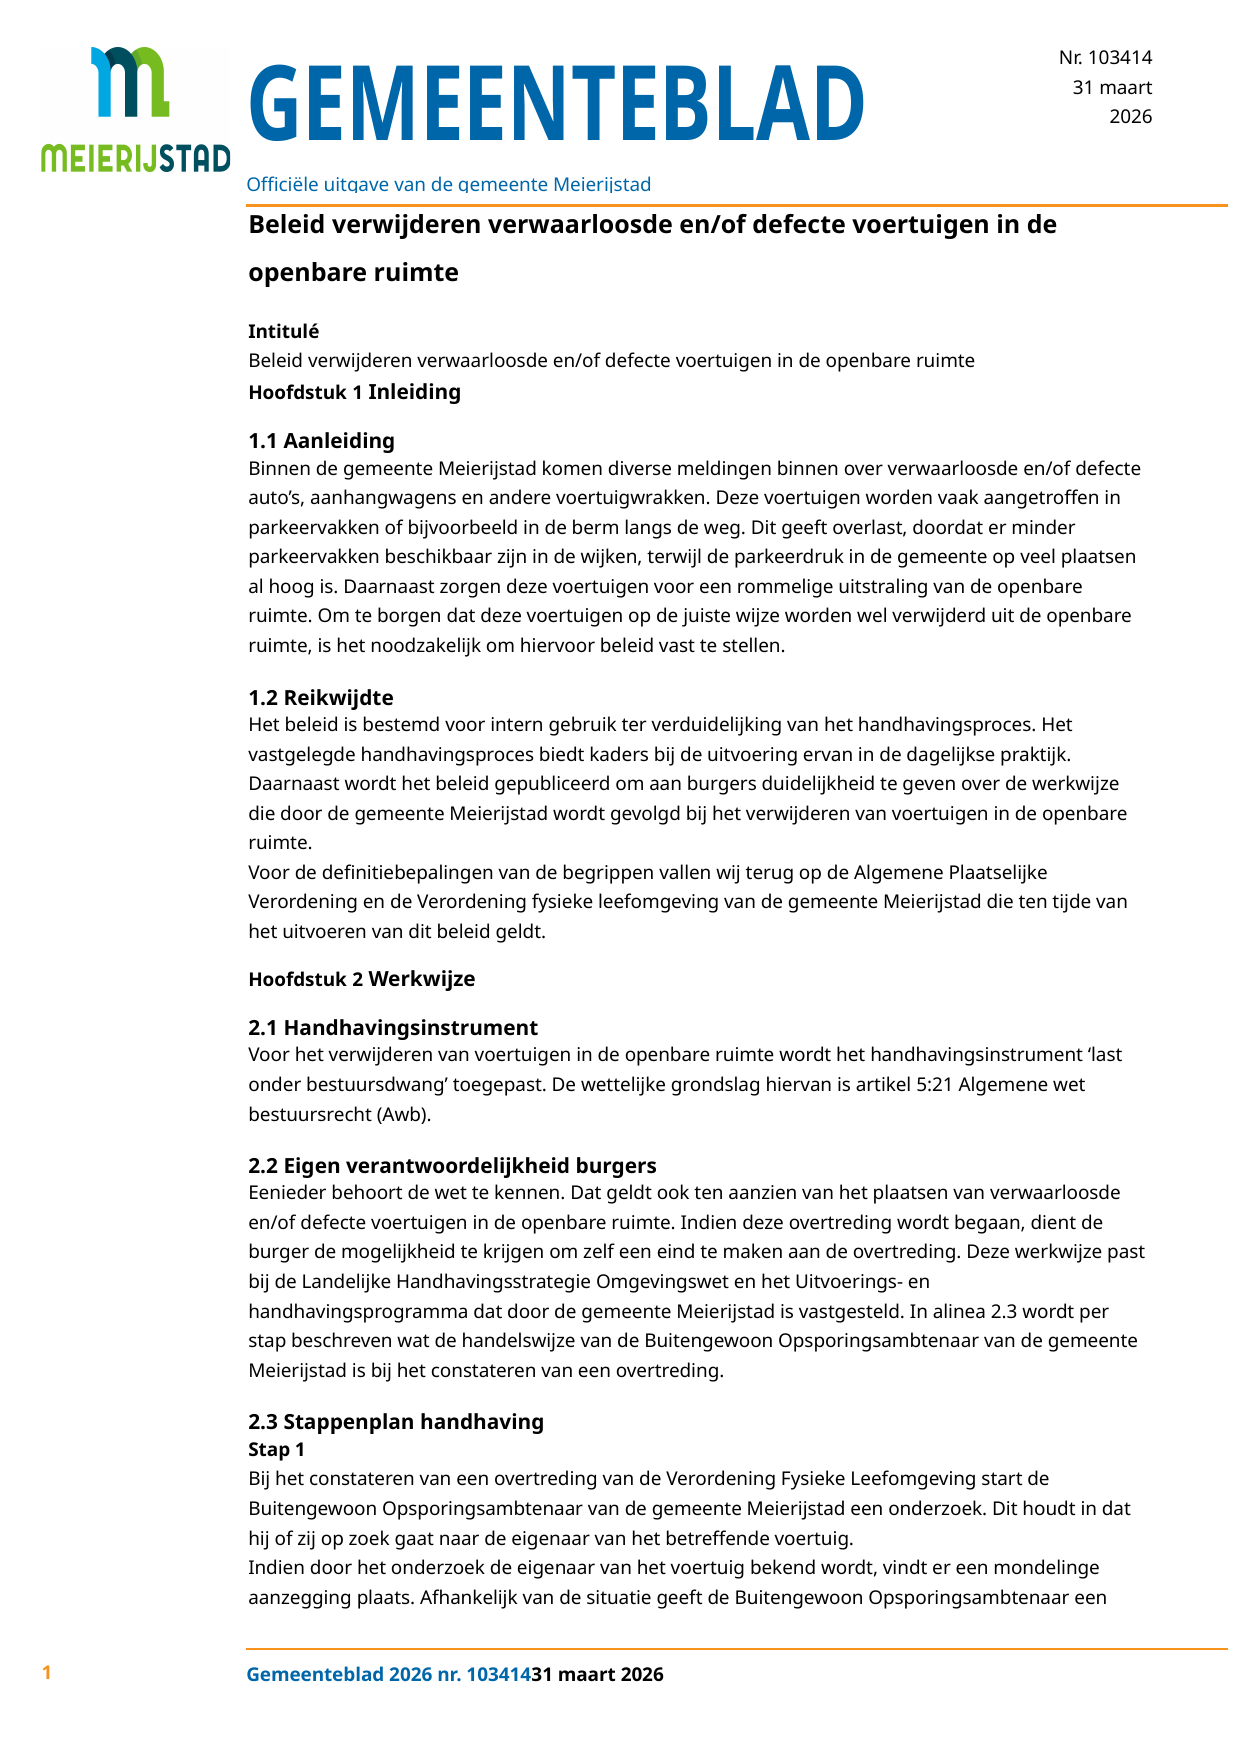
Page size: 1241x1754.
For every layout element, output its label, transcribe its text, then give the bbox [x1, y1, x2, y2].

text 2.1 Handhavingsinstrument [248, 1013, 1152, 1042]
text Voor het verwijderen van voertuigen in de openbare ruimte wordt het handhavingsinstrument ‘last onder bestuursdwang’ toegepast. De wettelijke grondslag hiervan is artikel 5:21 Algemene wet bestuursrecht (Awb). [248, 1042, 1152, 1126]
text 1.1 Aanleiding [248, 426, 1152, 455]
text Stap 1 [248, 1436, 1152, 1462]
text Hoofdstuk 1 Inleiding [248, 377, 1152, 406]
text Eenieder behoort de wet te kennen. Dat geldt ook ten aanzien van het plaatsen van verwaarloosde en/of defecte voertuigen in de openbare ruimte. Indien deze overtreding wordt begaan, dient de burger de mogelijkheid te krijgen om zelf een eind te maken aan de overtreding. Deze werkwijze past bij de Landelijke Handhavingsstrategie Omgevingswet en het Uitvoerings- en handhavingsprogramma dat door de gemeente Meierijstad is vastgesteld. In alinea 2.3 wordt per stap beschreven wat de handelswijze van de Buitengewoon Opsporingsambtenaar van de gemeente Meierijstad is bij het constateren van een overtreding. [248, 1179, 1152, 1383]
text Beleid verwijderen verwaarloosde en/of defecte voertuigen in de openbare ruimte [248, 347, 1152, 373]
text Bij het constateren van een overtreding van de Verordening Fysieke Leefomgeving start de Buitengewoon Opsporingsambtenaar van de gemeente Meierijstad een onderzoek. Dit houdt in dat hij of zij op zoek gaat naar de eigenaar van het betreffende voertuig. [248, 1466, 1152, 1550]
text Intitulé [248, 318, 1152, 344]
text Beleid verwijderen verwaarloosde en/of defecte voertuigen in de openbare ruimte [248, 207, 1152, 288]
picture [41, 47, 231, 172]
text 1.2 Reikwijdte [248, 683, 1152, 711]
text 2.2 Eigen verantwoordelijkheid burgers [248, 1151, 1152, 1179]
text Indien door het onderzoek de eigenaar van het voertuig bekend wordt, vindt er een mondelinge aanzegging plaats. Afhankelijk van de situatie geeft de Buitengewoon Opsporingsambtenaar een [248, 1554, 1152, 1609]
text Het beleid is bestemd voor intern gebruik ter verduidelijking van het handhavingsproces. Het vastgelegde handhavingsproces biedt kaders bij de uitvoering ervan in de dagelijkse praktijk. Daarnaast wordt het beleid gepubliceerd om aan burgers duidelijkheid te geven over de werkwijze die door de gemeente Meierijstad wordt gevolgd bij het verwijderen van voertuigen in de openbare ruimte. [248, 711, 1152, 855]
text Binnen de gemeente Meierijstad komen diverse meldingen binnen over verwaarloosde en/of defecte auto’s, aanhangwagens en andere voertuigwrakken. Deze voertuigen worden vaak aangetroffen in parkeervakken of bijvoorbeeld in de berm langs de weg. Dit geeft overlast, doordat er minder parkeervakken beschikbaar zijn in de wijken, terwijl de parkeerdruk in de gemeente op veel plaatsen al hoog is. Daarnaast zorgen deze voertuigen voor een rommelige uitstraling van de openbare ruimte. Om te borgen dat deze voertuigen op de juiste wijze worden wel verwijderd uit de openbare ruimte, is het noodzakelijk om hiervoor beleid vast te stellen. [248, 455, 1152, 658]
text Hoofdstuk 2 Werkwijze [248, 964, 1152, 992]
text Voor de definitiebepalingen van de begrippen vallen wij terug op de Algemene Plaatselijke Verordening en de Verordening fysieke leefomgeving van de gemeente Meierijstad die ten tijde van het uitvoeren van dit beleid geldt. [248, 859, 1152, 944]
text 2.3 Stappenplan handhaving [248, 1407, 1152, 1436]
